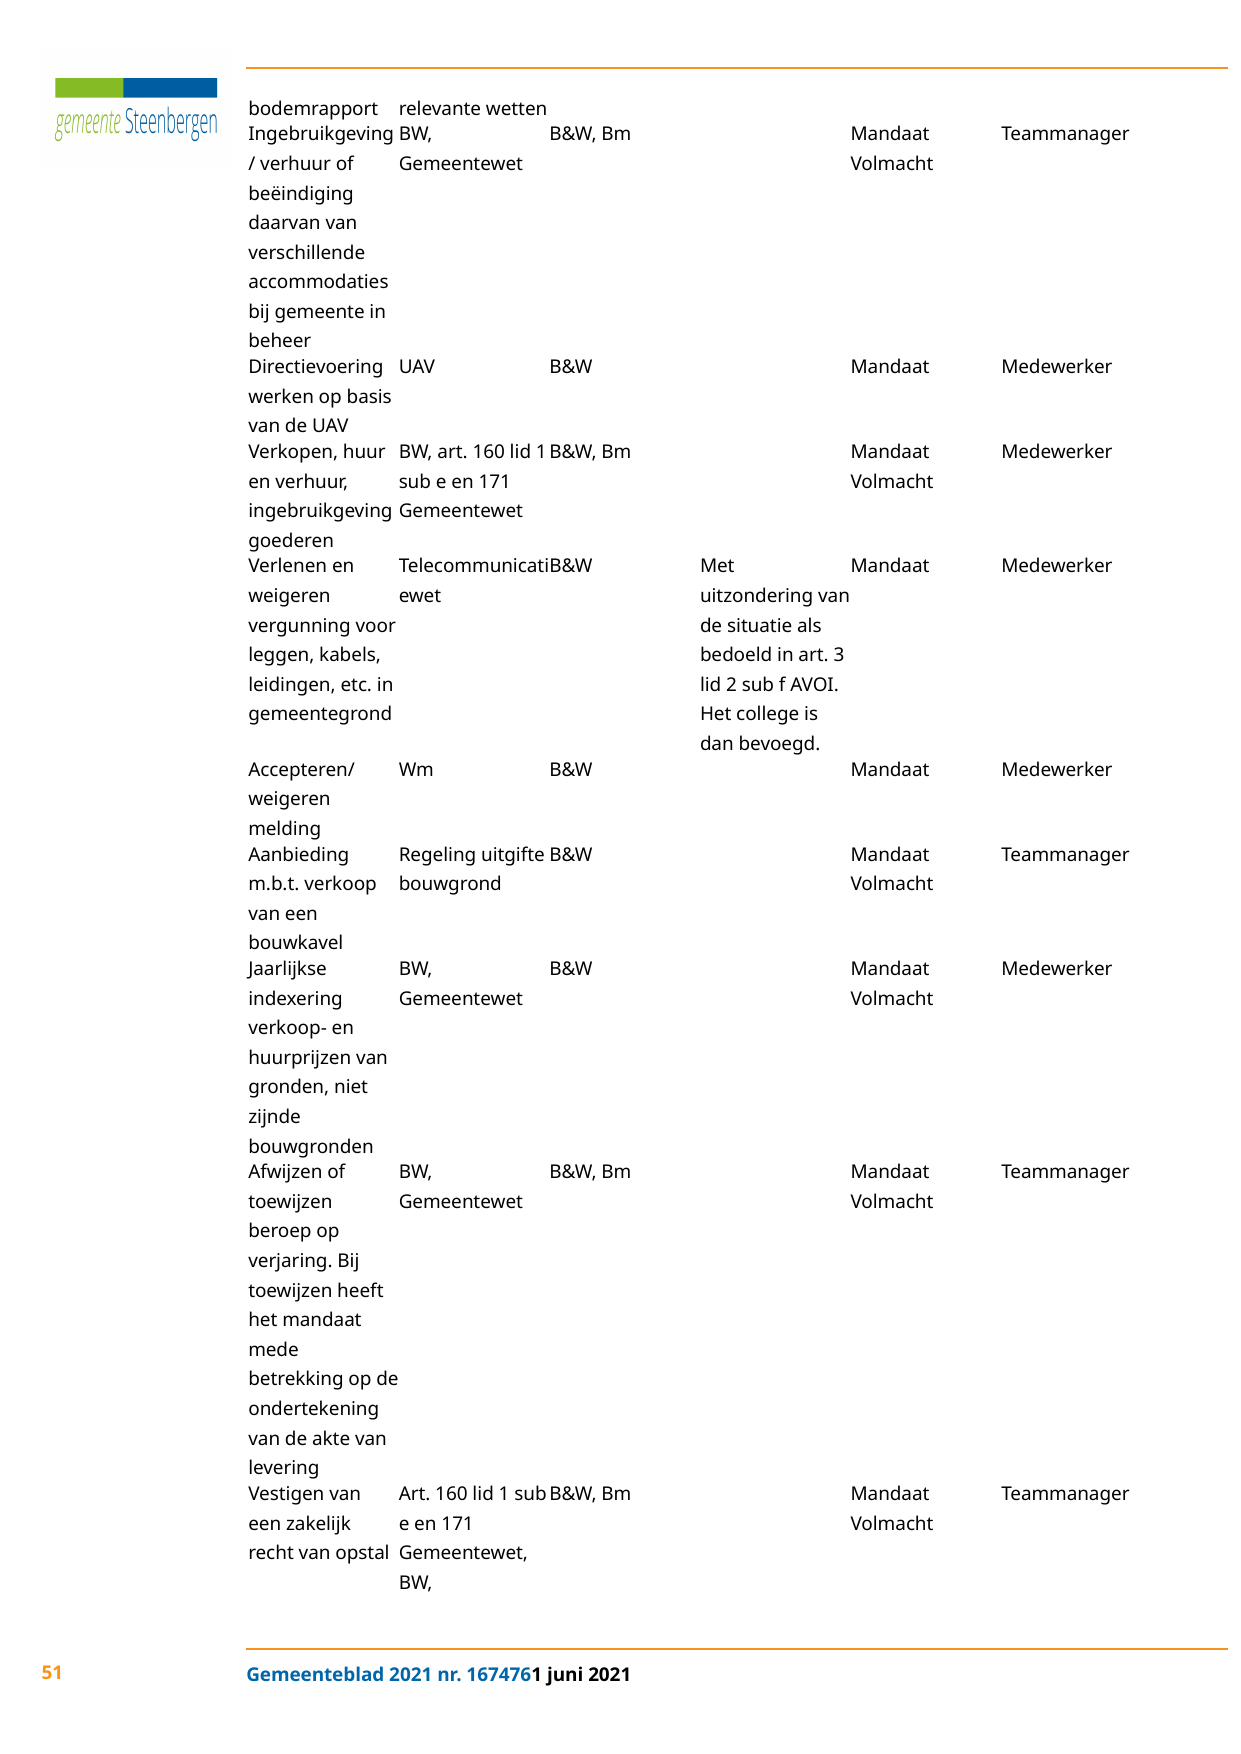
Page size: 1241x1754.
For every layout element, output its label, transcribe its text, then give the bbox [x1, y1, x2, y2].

table_cell Aanbieding m.b.t. verkoop van een bouwkavel [248, 841, 398, 955]
table_cell [1001, 95, 1152, 121]
table_cell Ingebruikgeving/ verhuur of beëindiging daarvan van verschillende accommodaties bij gemeente in beheer [248, 121, 398, 353]
table_cell Verlenen en weigeren vergunning voor leggen, kabels, leidingen, etc. in gemeentegrond [248, 553, 398, 756]
table_cell Met uitzondering van de situatie als bedoeld in art. 3 lid 2 sub f AVOI. Het college is dan bevoegd. [700, 553, 850, 756]
table_cell Mandaat Volmacht [850, 955, 1001, 1158]
table_cell B&W [549, 756, 700, 841]
table_cell Teammanager [1001, 1480, 1152, 1594]
table_cell B&W [549, 955, 700, 1158]
table_cell [700, 1480, 850, 1594]
table_cell Teammanager [1001, 841, 1152, 955]
table_cell B&W, Bm [549, 438, 700, 553]
table_cell Medewerker [1001, 353, 1152, 438]
table_cell [700, 438, 850, 553]
table_cell Verkopen, huur en verhuur, ingebruikgeving goederen [248, 438, 398, 553]
table_cell Mandaat Volmacht [850, 841, 1001, 955]
table_cell [700, 955, 850, 1158]
table_cell [850, 95, 1001, 121]
table_cell Teammanager [1001, 121, 1152, 353]
table_cell Mandaat Volmacht [850, 121, 1001, 353]
table_cell Teammanager [1001, 1159, 1152, 1480]
table_cell Mandaat [850, 353, 1001, 438]
table_cell B&W, Bm [549, 121, 700, 353]
table_cell [700, 841, 850, 955]
table_cell Mandaat [850, 756, 1001, 841]
table_cell B&W, Bm [549, 1480, 700, 1594]
table_cell B&W [549, 553, 700, 756]
table_cell BW, art. 160 lid 1 sub e en 171 Gemeentewet [399, 438, 549, 553]
table_cell [549, 95, 700, 121]
table_cell [700, 1159, 850, 1480]
table_cell Mandaat [850, 553, 1001, 756]
table_cell Afwijzen of toewijzen beroep op verjaring. Bij toewijzen heeft het mandaat mede betrekking op de ondertekening van de akte van levering [248, 1159, 398, 1480]
table_cell BW, Gemeentewet [399, 121, 549, 353]
table_cell Medewerker [1001, 955, 1152, 1158]
table_cell BW, Gemeentewet [399, 955, 549, 1158]
table_cell Wm [399, 756, 549, 841]
table_cell relevante wetten [399, 95, 549, 121]
table_cell UAV [399, 353, 549, 438]
table_cell Telecommunicatiewet [399, 553, 549, 756]
table_cell Directievoering werken op basis van de UAV [248, 353, 398, 438]
table_cell [700, 353, 850, 438]
table_cell Medewerker [1001, 438, 1152, 553]
table_cell Regeling uitgifte bouwgrond [399, 841, 549, 955]
table_cell Accepteren/weigeren melding [248, 756, 398, 841]
table_cell BW, Gemeentewet [399, 1159, 549, 1480]
table_cell Art. 160 lid 1 sub e en 171 Gemeentewet, BW, [399, 1480, 549, 1594]
table_cell Mandaat Volmacht [850, 1480, 1001, 1594]
table_cell B&W, Bm [549, 1159, 700, 1480]
table_cell Mandaat Volmacht [850, 1159, 1001, 1480]
table_cell [700, 95, 850, 121]
table_cell Medewerker [1001, 756, 1152, 841]
table_cell B&W [549, 841, 700, 955]
table_cell B&W [549, 353, 700, 438]
table_cell Jaarlijkse indexering verkoop- en huurprijzen van gronden, niet zijnde bouwgronden [248, 955, 398, 1158]
table_cell Vestigen van een zakelijk recht van opstal [248, 1480, 398, 1594]
table_cell [700, 756, 850, 841]
table_cell bodemrapport [248, 95, 398, 121]
table_cell [700, 121, 850, 353]
table_cell Medewerker [1001, 553, 1152, 756]
table_cell Mandaat Volmacht [850, 438, 1001, 553]
picture [41, 47, 231, 172]
